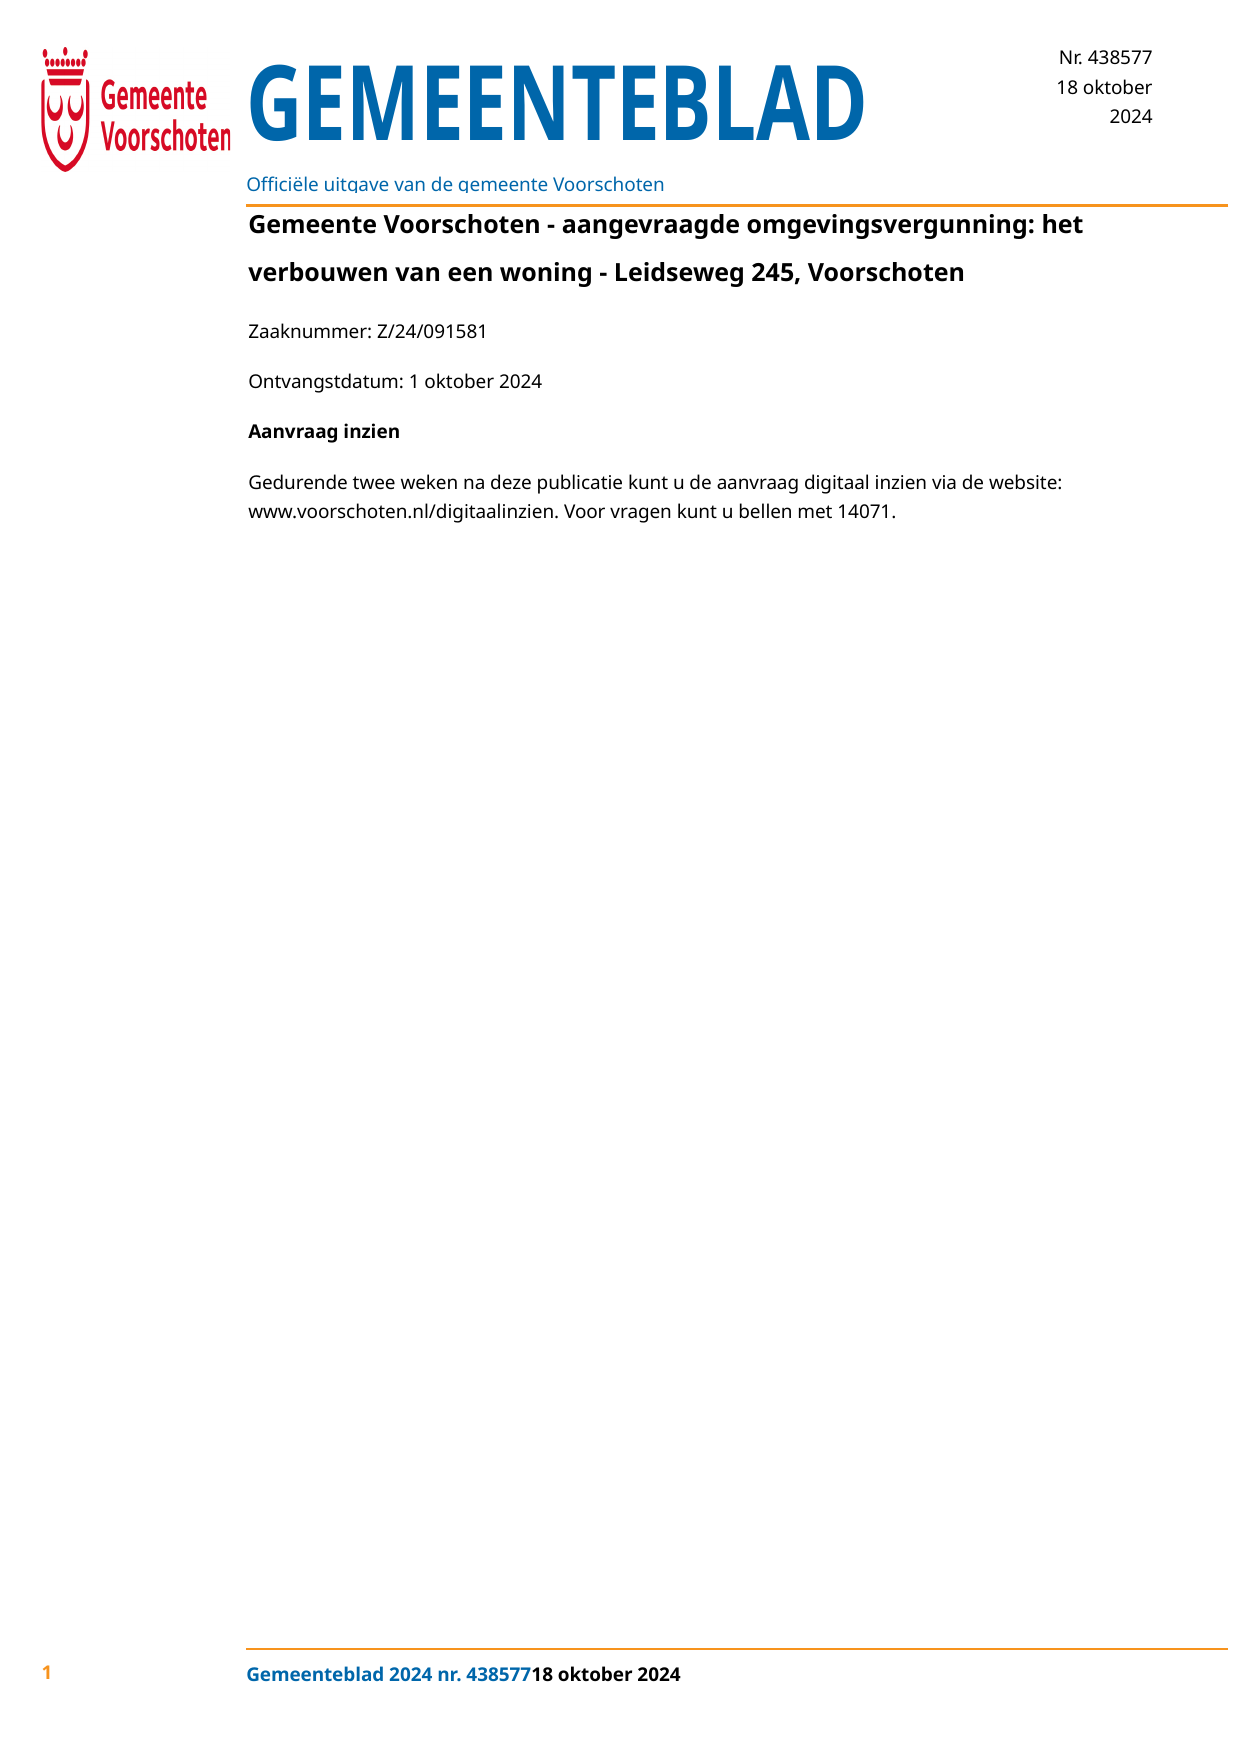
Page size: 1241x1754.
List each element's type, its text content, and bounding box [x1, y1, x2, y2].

text Ontvangstdatum: 1 oktober 2024 [248, 368, 1152, 394]
picture [41, 47, 231, 172]
text Gedurende twee weken na deze publicatie kunt u de aanvraag digitaal inzien via de website: www.voorschoten.nl/digitaalinzien. Voor vragen kunt u bellen met 14071. [248, 469, 1152, 524]
text Aanvraag inzien [248, 419, 1152, 444]
text Zaaknummer: Z/24/091581 [248, 318, 1152, 344]
text Gemeente Voorschoten - aangevraagde omgevingsvergunning: het verbouwen van een woning - Leidseweg 245, Voorschoten [248, 207, 1152, 288]
